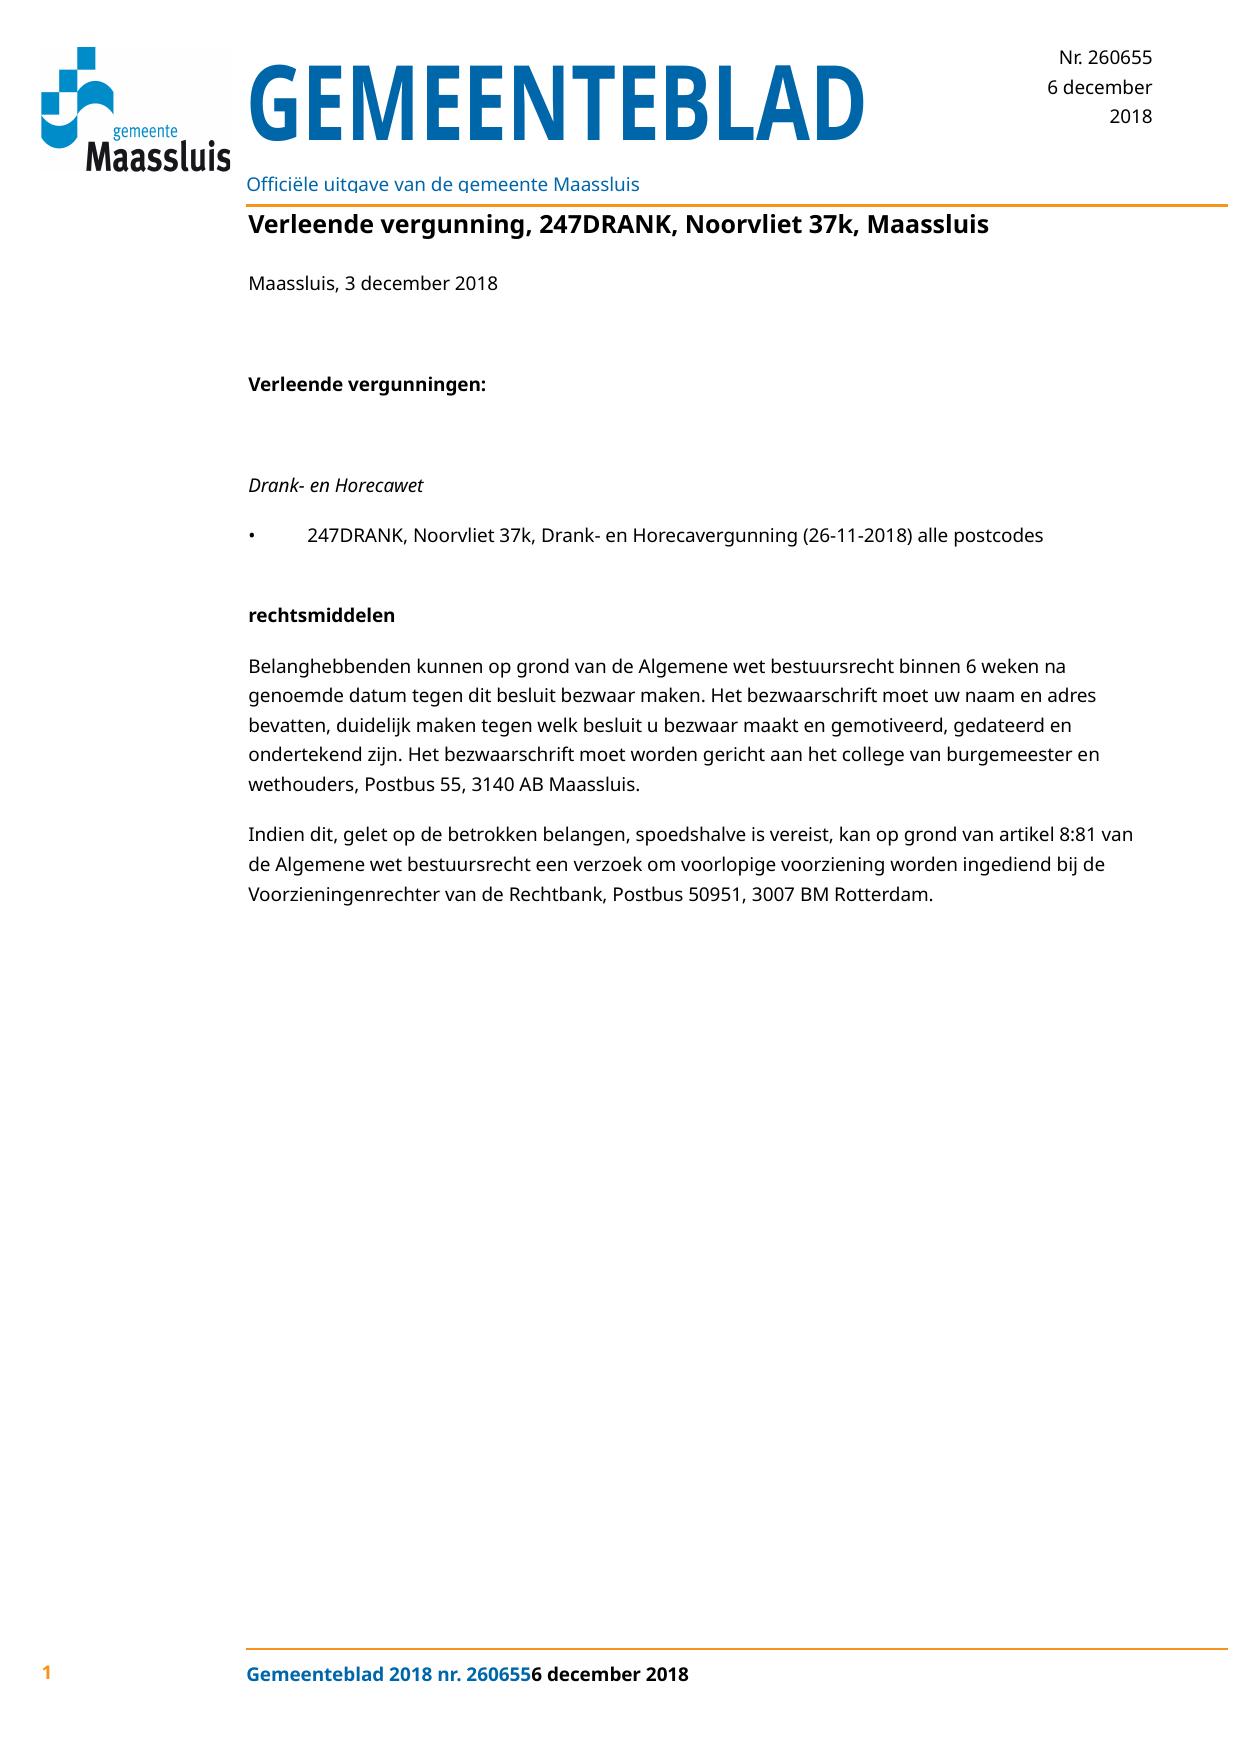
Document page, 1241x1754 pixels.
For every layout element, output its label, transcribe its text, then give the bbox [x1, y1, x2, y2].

list 247DRANK, Noorvliet 37k, Drank- en Horecavergunning (26-11-2018) alle postcodes [248, 522, 1152, 548]
text Verleende vergunning, 247DRANK, Noorvliet 37k, Maassluis [248, 207, 1152, 241]
picture [41, 47, 77, 92]
text Belanghebbenden kunnen op grond van de Algemene wet bestuursrecht binnen 6 weken na genoemde datum tegen dit besluit bezwaar maken. Het bezwaarschrift moet uw naam en adres bevatten, duidelijk maken tegen welk besluit u bezwaar maakt en gemotiveerd, gedateerd en ondertekend zijn. Het bezwaarschrift moet worden gericht aan het college van burgemeester en wethouders, Postbus 55, 3140 AB Maassluis. [248, 653, 1152, 797]
text Drank- en Horecawet [248, 472, 1152, 498]
text Indien dit, gelet op de betrokken belangen, spoedshalve is vereist, kan op grond van artikel 8:81 van de Algemene wet bestuursrecht een verzoek om voorlopige voorziening worden ingediend bij de Voorzieningenrechter van de Rechtbank, Postbus 50951, 3007 BM Rotterdam. [248, 822, 1152, 906]
text Maassluis, 3 december 2018 [248, 270, 1152, 296]
text Verleende vergunningen: [248, 371, 1152, 397]
text rechtsmiddelen [248, 602, 1152, 628]
picture [41, 47, 231, 172]
